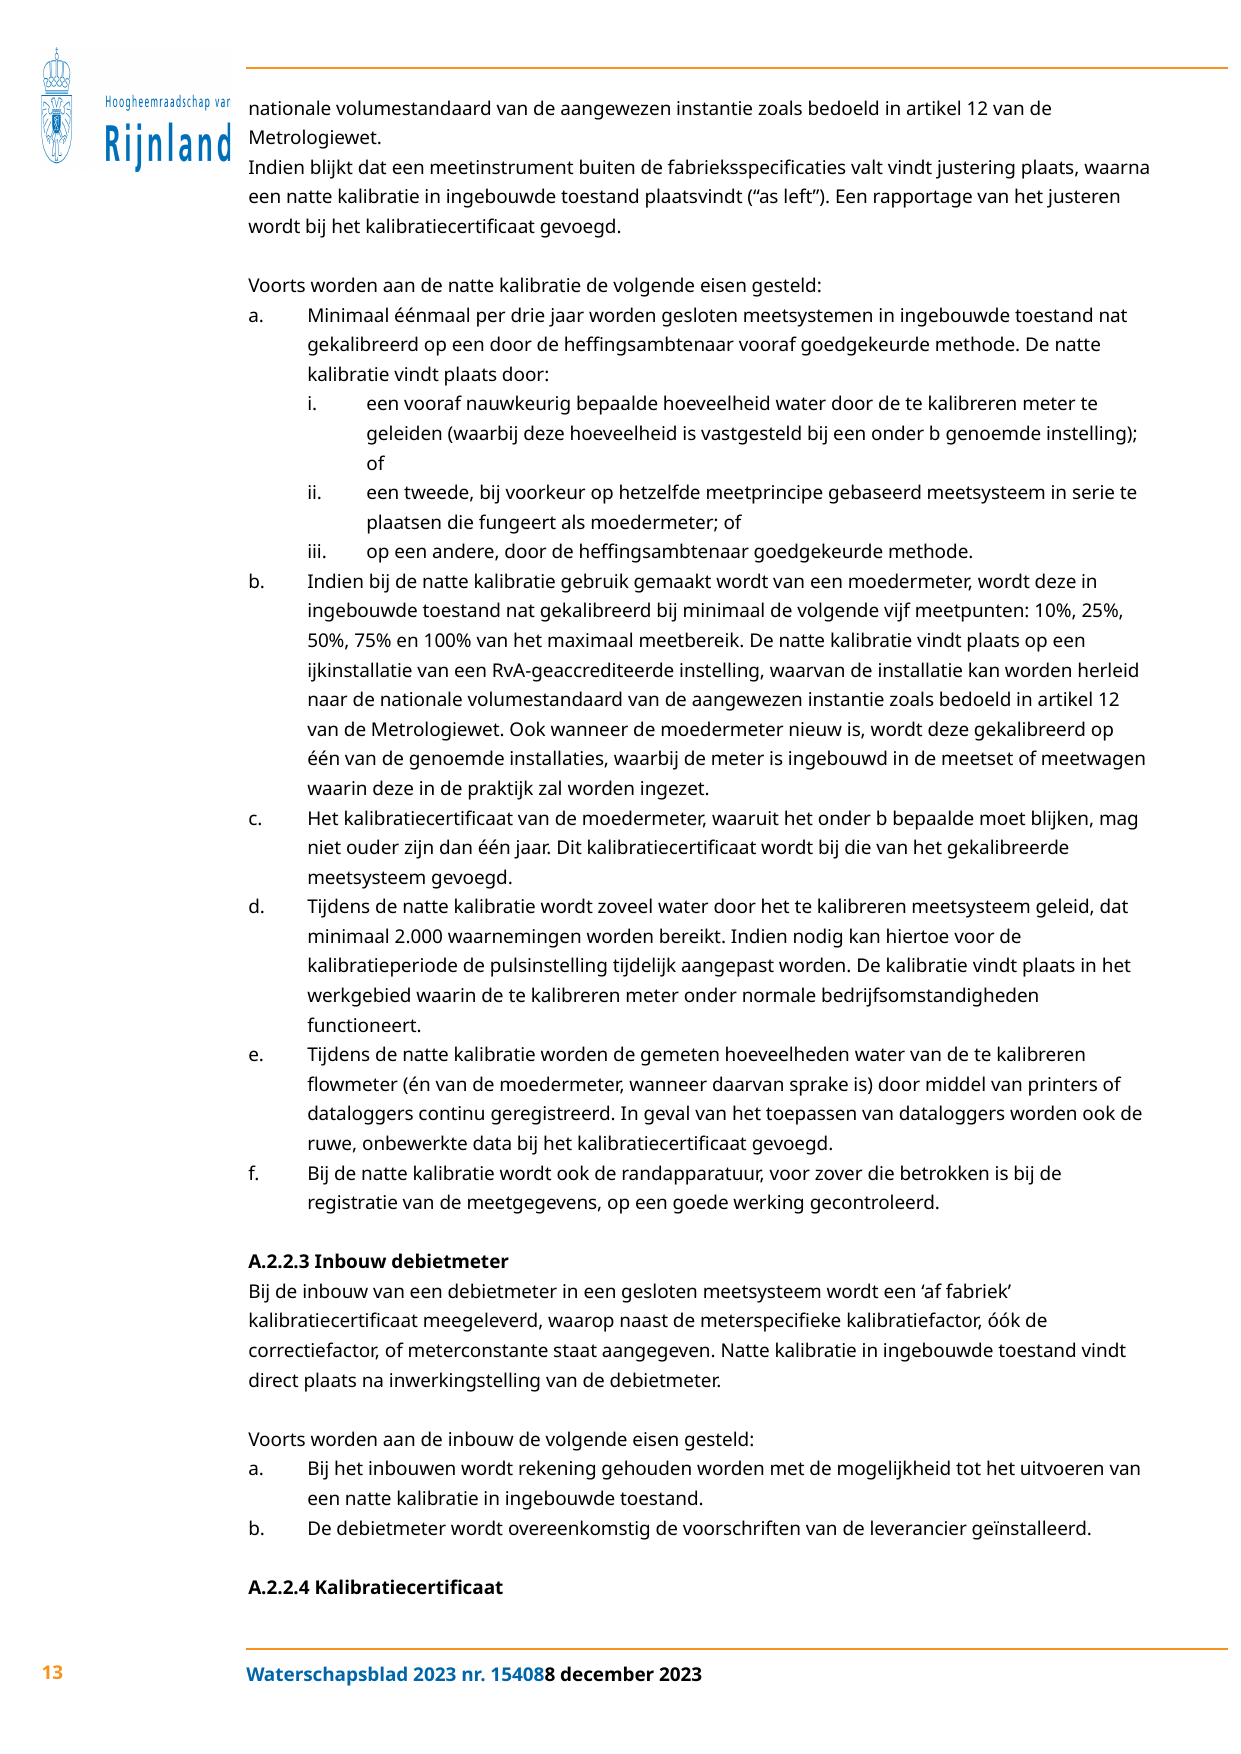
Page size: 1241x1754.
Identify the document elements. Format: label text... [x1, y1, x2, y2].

list Bij het inbouwen wordt rekening gehouden worden met de mogelijkheid tot het uitvoeren van een natte kalibratie in ingebouwde toestand. [248, 1456, 1152, 1511]
list Tijdens de natte kalibratie worden de gemeten hoeveelheden water van de te kalibreren flowmeter (én van de moedermeter, wanneer daarvan sprake is) door middel van printers of dataloggers continu geregistreerd. In geval van het toepassen van dataloggers worden ook de ruwe, onbewerkte data bij het kalibratiecertificaat gevoegd. [248, 1041, 1152, 1156]
text A.2.2.4 Kalibratiecertificaat [248, 1574, 1152, 1600]
list De debietmeter wordt overeenkomstig de voorschriften van de leverancier geïnstalleerd. [248, 1515, 1152, 1541]
list Bij de natte kalibratie wordt ook de randapparatuur, voor zover die betrokken is bij de registratie van de meetgegevens, op een goede werking gecontroleerd. [248, 1160, 1152, 1215]
list Indien bij de natte kalibratie gebruik gemaakt wordt van een moedermeter, wordt deze in ingebouwde toestand nat gekalibreerd bij minimaal de volgende vijf meetpunten: 10%, 25%, 50%, 75% en 100% van het maximaal meetbereik. De natte kalibratie vindt plaats op een ijkinstallatie van een RvA-geaccrediteerde instelling, waarvan de installatie kan worden herleid naar de nationale volumestandaard van de aangewezen instantie zoals bedoeld in artikel 12 van de Metrologiewet. Ook wanneer de moedermeter nieuw is, wordt deze gekalibreerd op één van de genoemde installaties, waarbij de meter is ingebouwd in de meetset of meetwagen waarin deze in de praktijk zal worden ingezet. [248, 568, 1152, 801]
text A.2.2.3 Inbouw debietmeter [248, 1248, 1152, 1274]
text Voorts worden aan de inbouw de volgende eisen gesteld: [248, 1426, 1152, 1452]
text nationale volumestandaard van de aangewezen instantie zoals bedoeld in artikel 12 van de Metrologiewet. [248, 95, 1152, 150]
text Bij de inbouw van een debietmeter in een gesloten meetsysteem wordt een ‘af fabriek’ kalibratiecertificaat meegeleverd, waarop naast de meterspecifieke kalibratiefactor, óók de correctiefactor, of meterconstante staat aangegeven. Natte kalibratie in ingebouwde toestand vindt direct plaats na inwerkingstelling van de debietmeter. [248, 1278, 1152, 1393]
list op een andere, door de heffingsambtenaar goedgekeurde methode. [307, 538, 1152, 564]
list Tijdens de natte kalibratie wordt zoveel water door het te kalibreren meetsysteem geleid, dat minimaal 2.000 waarnemingen worden bereikt. Indien nodig kan hiertoe voor de kalibratieperiode de pulsinstelling tijdelijk aangepast worden. De kalibratie vindt plaats in het werkgebied waarin de te kalibreren meter onder normale bedrijfsomstandigheden functioneert. [248, 893, 1152, 1038]
list een tweede, bij voorkeur op hetzelfde meetprincipe gebaseerd meetsysteem in serie te plaatsen die fungeert als moedermeter; of [307, 479, 1152, 535]
list Het kalibratiecertificaat van de moedermeter, waaruit het onder b bepaalde moet blijken, mag niet ouder zijn dan één jaar. Dit kalibratiecertificaat wordt bij die van het gekalibreerde meetsysteem gevoegd. [248, 805, 1152, 890]
list Minimaal éénmaal per drie jaar worden gesloten meetsystemen in ingebouwde toestand nat gekalibreerd op een door de heffingsambtenaar vooraf goedgekeurde methode. De natte kalibratie vindt plaats door: [248, 302, 1152, 387]
list een vooraf nauwkeurig bepaalde hoeveelheid water door de te kalibreren meter te geleiden (waarbij deze hoeveelheid is vastgesteld bij een onder b genoemde instelling); of [307, 391, 1152, 476]
picture [41, 47, 231, 172]
text Voorts worden aan de natte kalibratie de volgende eisen gesteld: [248, 272, 1152, 298]
text Indien blijkt dat een meetinstrument buiten de fabrieksspecificaties valt vindt justering plaats, waarna een natte kalibratie in ingebouwde toestand plaatsvindt (“as left”). Een rapportage van het justeren wordt bij het kalibratiecertificaat gevoegd. [248, 154, 1152, 239]
